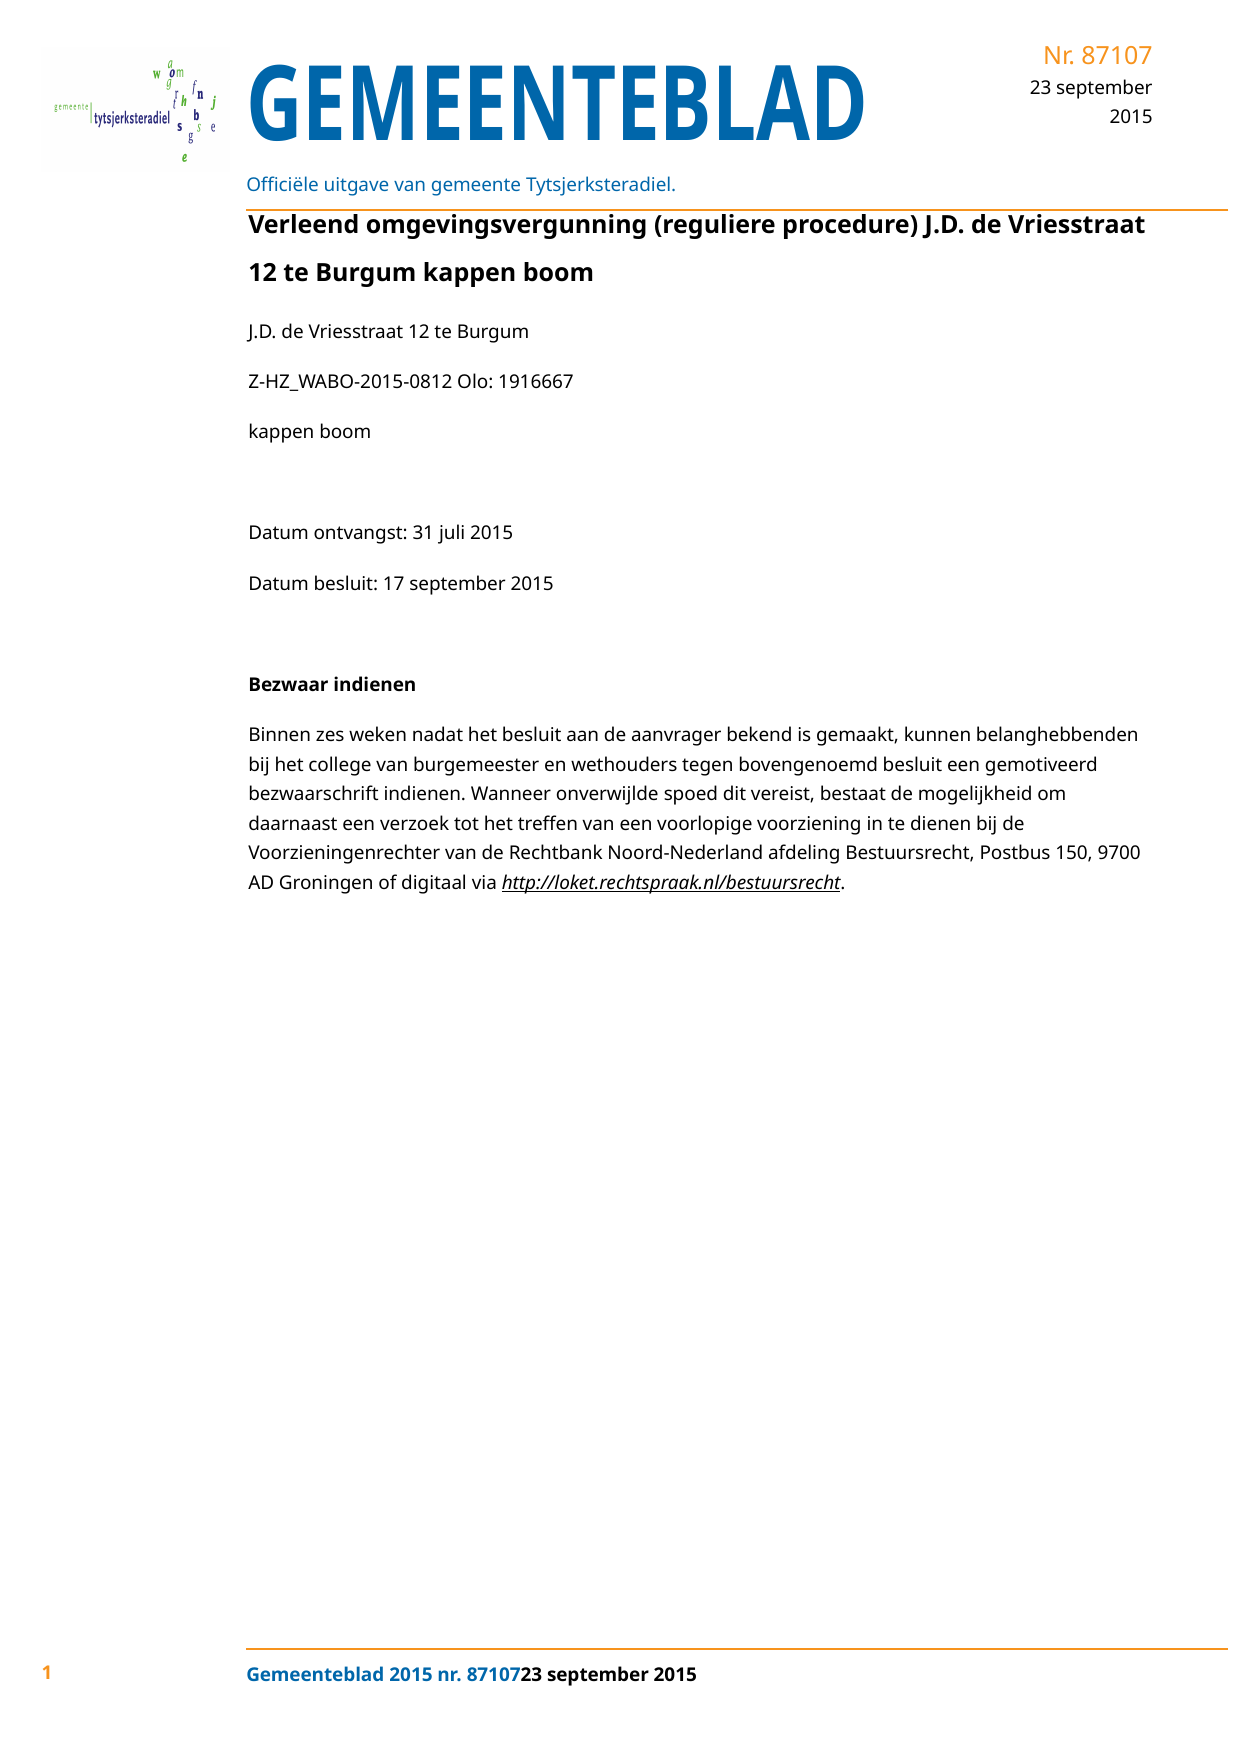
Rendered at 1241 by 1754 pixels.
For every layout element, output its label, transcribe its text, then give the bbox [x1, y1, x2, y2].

text J.D. de Vriesstraat 12 te Burgum [248, 318, 1152, 344]
text Datum ontvangst: 31 juli 2015 [248, 519, 1152, 545]
text kappen boom [248, 419, 1152, 444]
text Datum besluit: 17 september 2015 [248, 570, 1152, 596]
text Verleend omgevingsvergunning (reguliere procedure) J.D. de Vriesstraat 12 te Burgum kappen boom [248, 211, 1152, 288]
text Z-HZ_WABO-2015-0812 Olo: 1916667 [248, 368, 1152, 394]
text Binnen zes weken nadat het besluit aan de aanvrager bekend is gemaakt, kunnen belanghebbenden bij het college van burgemeester en wethouders tegen bovengenoemd besluit een gemotiveerd bezwaarschrift indienen. Wanneer onverwijlde spoed dit vereist, bestaat de mogelijkheid om daarnaast een verzoek tot het treffen van een voorlopige voorziening in te dienen bij de Voorzieningenrechter van de Rechtbank Noord-Nederland afdeling Bestuursrecht, Postbus 150, 9700 AD Groningen of digitaal via http://loket.rechtspraak.nl/bestuursrecht. [248, 721, 1152, 895]
picture [41, 47, 231, 172]
text Bezwaar indienen [248, 671, 1152, 697]
